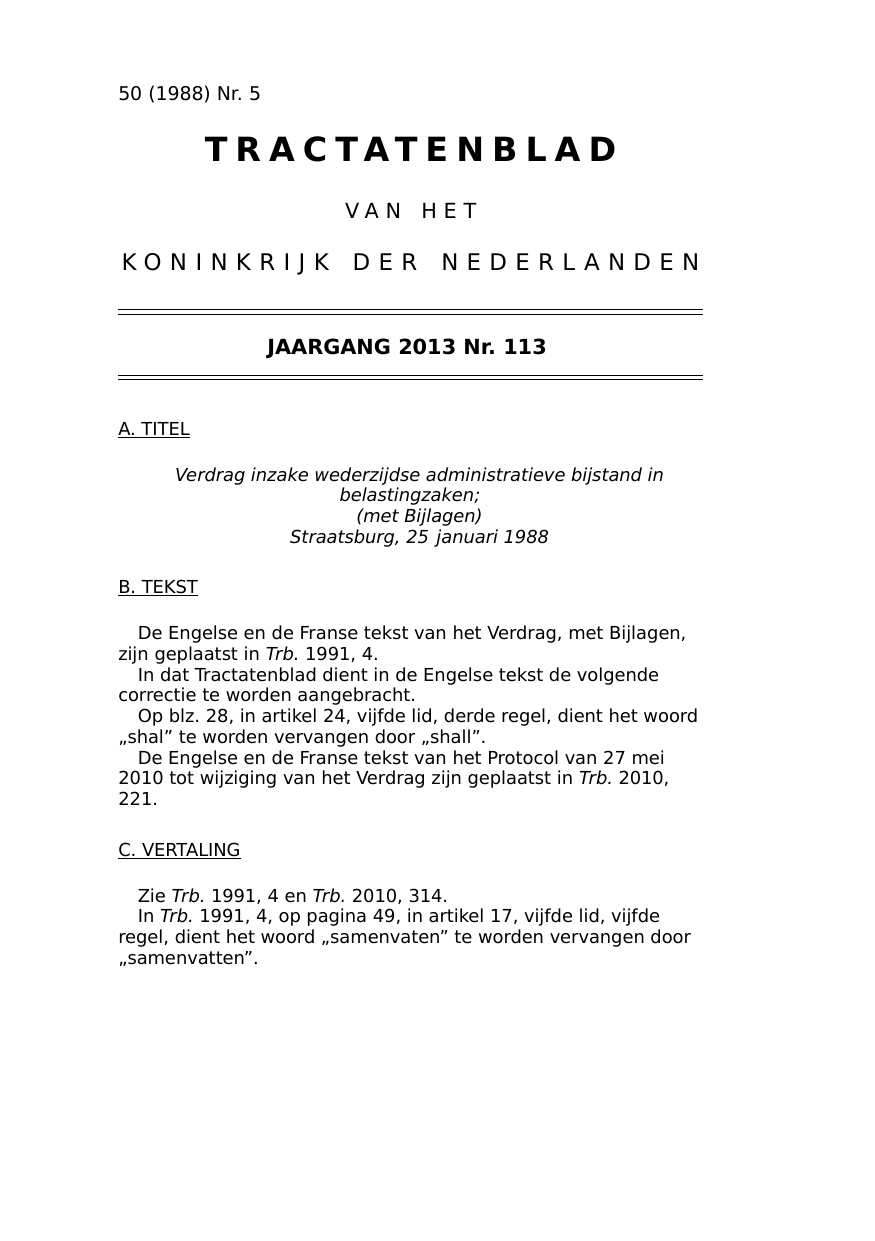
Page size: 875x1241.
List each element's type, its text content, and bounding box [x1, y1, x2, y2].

text In Trb. 1991, 4, op pagina 49, in artikel 17, vijfde lid, vijfde regel, dient het woord „samenvaten” te worden vervangen door „samenvatten”. [118, 906, 703, 968]
text TRACTATENBLAD [118, 130, 703, 169]
text JAARGANG 2013 Nr. 113 [118, 335, 703, 359]
text Op blz. 28, in artikel 24, vijfde lid, derde regel, dient het woord „shal” te worden vervangen door „shall”. [118, 706, 703, 747]
text Zie Trb. 1991, 4 en Trb. 2010, 314. [118, 885, 703, 906]
text Straatsburg, 25 januari 1988 [118, 527, 703, 547]
text 50 (1988) Nr. 5 [118, 83, 703, 105]
subtitle B. TEKST [118, 577, 703, 598]
text De Engelse en de Franse tekst van het Protocol van 27 mei 2010 tot wijziging van het Verdrag zijn geplaatst in Trb. 2010, 221. [118, 747, 703, 810]
text (met Bijlagen) [118, 506, 703, 527]
subtitle A. TITEL [118, 419, 703, 439]
text De Engelse en de Franse tekst van het Verdrag, met Bijlagen, zijn geplaatst in Trb. 1991, 4. [118, 623, 703, 664]
text Verdrag inzake wederzijdse administratieve bijstand in belastingzaken; [118, 464, 703, 506]
subtitle C. VERTALING [118, 840, 703, 860]
text VAN HET [118, 199, 703, 223]
text In dat Tractatenblad dient in de Engelse tekst de volgende correctie te worden aangebracht. [118, 664, 703, 706]
text KONINKRIJK DER NEDERLANDEN [118, 249, 703, 276]
